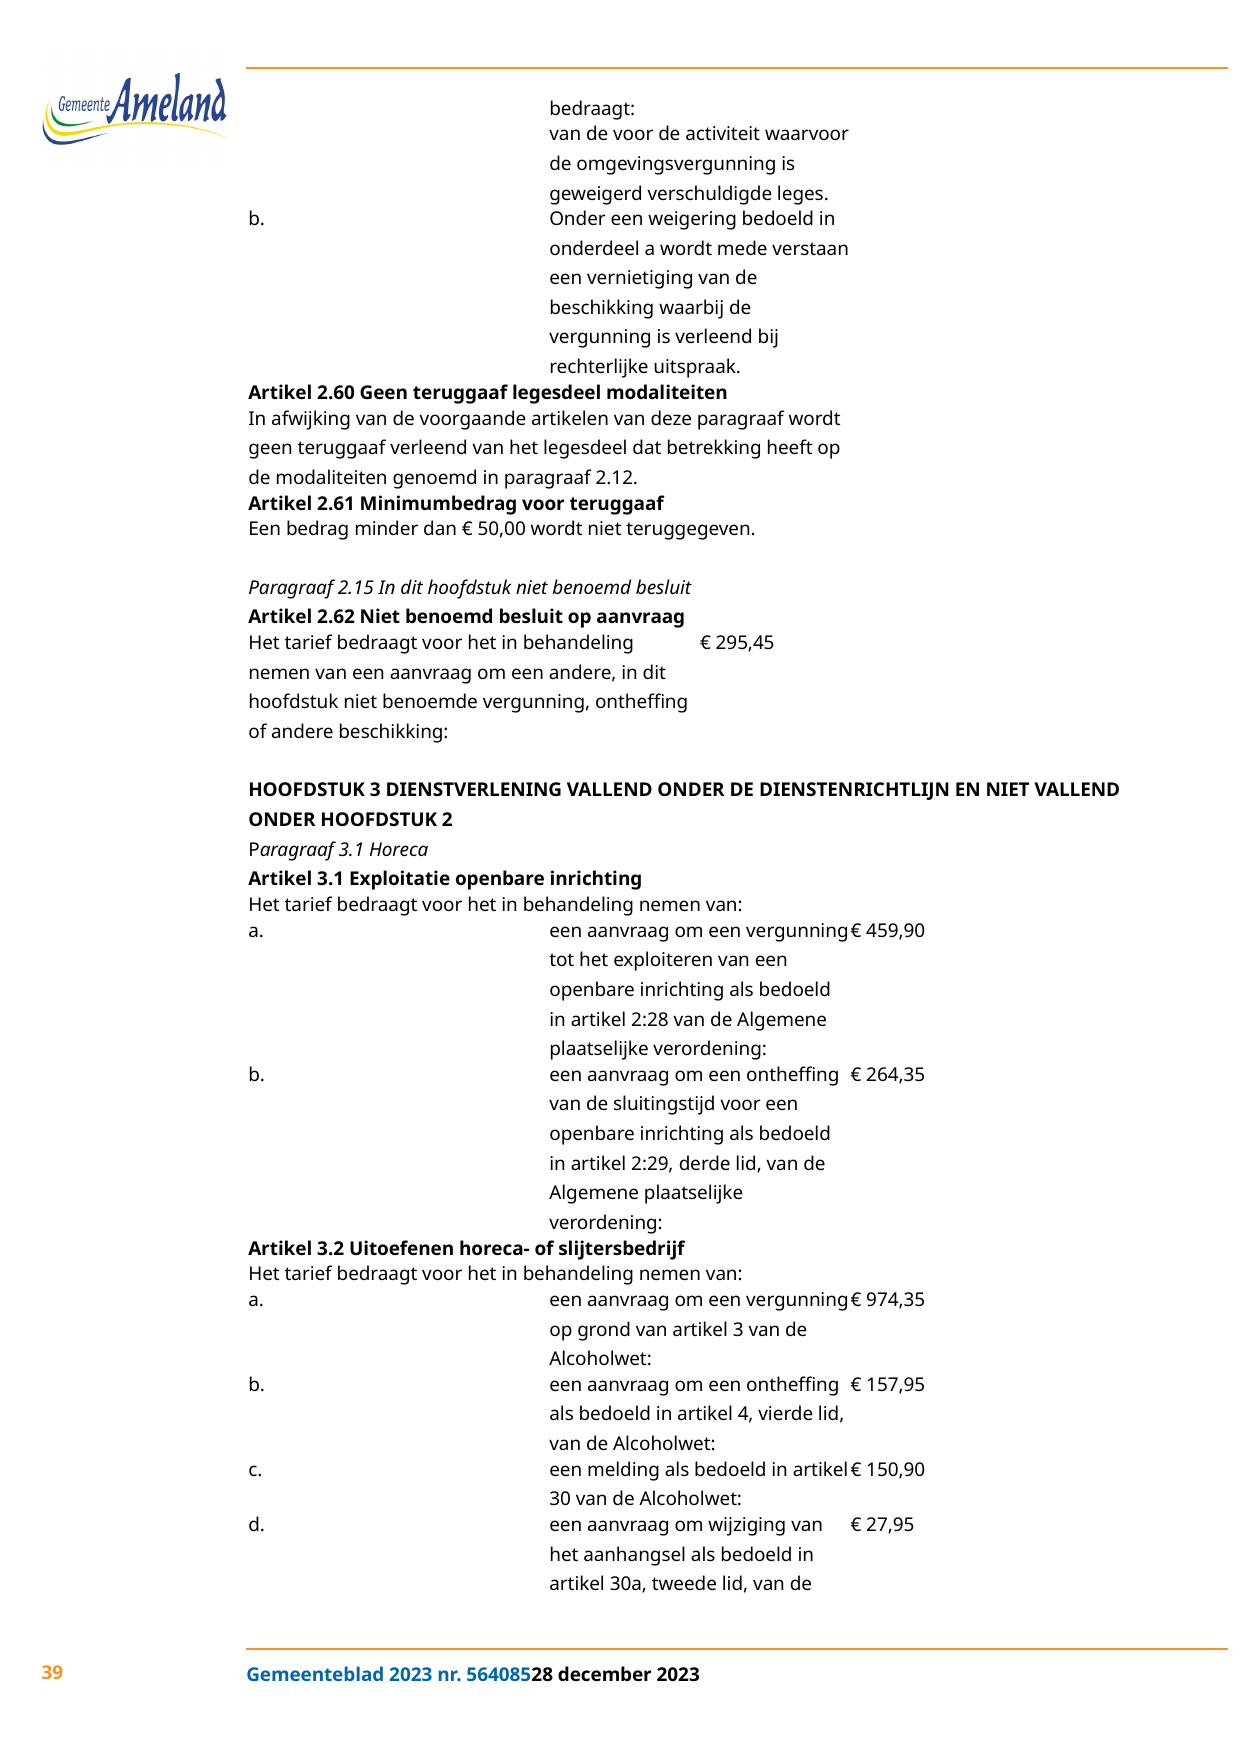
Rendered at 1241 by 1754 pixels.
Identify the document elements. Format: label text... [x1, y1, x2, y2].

table_cell een aanvraag om een vergunning tot het exploiteren van een openbare inrichting als bedoeld in artikel 2:28 van de Algemene plaatselijke verordening: [549, 917, 850, 1061]
text Paragraaf 2.15 In dit hoofdstuk niet benoemd besluit [248, 574, 1152, 600]
table_header [850, 866, 1152, 891]
table_cell [248, 95, 549, 205]
table_cell [850, 891, 1152, 917]
table_cell Het tarief bedraagt voor het in behandeling nemen van: [248, 891, 850, 917]
table_cell Onder een weigering bedoeld in onderdeel a wordt mede verstaan een vernietiging van de beschikking waarbij de vergunning is verleend bij rechterlijke uitspraak. [549, 205, 850, 379]
table_cell a. [248, 1286, 549, 1371]
picture [41, 47, 231, 172]
table_cell [850, 405, 1152, 490]
table_cell In afwijking van de voorgaande artikelen van deze paragraaf wordt geen teruggaaf verleend van het legesdeel dat betrekking heeft op de modaliteiten genoemd in paragraaf 2.12. [248, 405, 850, 490]
table_cell Het tarief bedraagt voor het in behandeling nemen van een aanvraag om een andere, in dit hoofdstuk niet benoemde vergunning, ontheffing of andere beschikking: [248, 629, 700, 744]
table_cell [850, 121, 1152, 205]
table_cell [850, 95, 1152, 121]
table_header [700, 604, 1152, 629]
table_cell [850, 379, 1152, 405]
table_cell een aanvraag om een vergunning op grond van artikel 3 van de Alcoholwet: [549, 1286, 850, 1371]
table_cell [850, 1235, 1152, 1260]
table_cell d. [248, 1511, 549, 1596]
table_cell [850, 205, 1152, 379]
table_cell [850, 1260, 1152, 1286]
table_cell € 295,45 [700, 629, 1152, 744]
table_cell € 974,35 [850, 1286, 1152, 1371]
table_cell Het tarief bedraagt voor het in behandeling nemen van: [248, 1260, 850, 1286]
table_cell [850, 515, 1152, 541]
table_cell € 264,35 [850, 1061, 1152, 1235]
table_cell Een bedrag minder dan € 50,00 wordt niet teruggegeven. [248, 515, 850, 541]
table_cell € 150,90 [850, 1456, 1152, 1511]
table_header Artikel 2.62 Niet benoemd besluit op aanvraag [248, 604, 700, 629]
table_cell a. [248, 917, 549, 1061]
table_cell Artikel 2.61 Minimumbedrag voor teruggaaf [248, 490, 850, 515]
table_cell b. [248, 1061, 549, 1235]
table_cell Artikel 3.2 Uitoefenen horeca- of slijtersbedrijf [248, 1235, 850, 1260]
table_cell een aanvraag om wijziging van het aanhangsel als bedoeld in artikel 30a, tweede lid, van de [549, 1511, 850, 1596]
table_cell € 459,90 [850, 917, 1152, 1061]
table_cell [850, 490, 1152, 515]
table_cell b. [248, 1371, 549, 1456]
table_header Artikel 3.1 Exploitatie openbare inrichting [248, 866, 850, 891]
text HOOFDSTUK 3 DIENSTVERLENING VALLEND ONDER DE DIENSTENRICHTLIJN EN NIET VALLEND ONDER HOOFDSTUK 2 [248, 777, 1152, 832]
text Paragraaf 3.1 Horeca [248, 836, 1152, 862]
table_cell bedraagt: [549, 95, 850, 121]
table_cell € 157,95 [850, 1371, 1152, 1456]
table_cell c. [248, 1456, 549, 1511]
table_cell € 27,95 [850, 1511, 1152, 1596]
table_cell een aanvraag om een ontheffing als bedoeld in artikel 4, vierde lid, van de Alcoholwet: [549, 1371, 850, 1456]
table_cell Artikel 2.60 Geen teruggaaf legesdeel modaliteiten [248, 379, 850, 405]
table_cell van de voor de activiteit waarvoor de omgevingsvergunning is geweigerd verschuldigde leges. [549, 121, 850, 205]
table_cell een melding als bedoeld in artikel 30 van de Alcoholwet: [549, 1456, 850, 1511]
table_cell b. [248, 205, 549, 379]
table_cell een aanvraag om een ontheffing van de sluitingstijd voor een openbare inrichting als bedoeld in artikel 2:29, derde lid, van de Algemene plaatselijke verordening: [549, 1061, 850, 1235]
